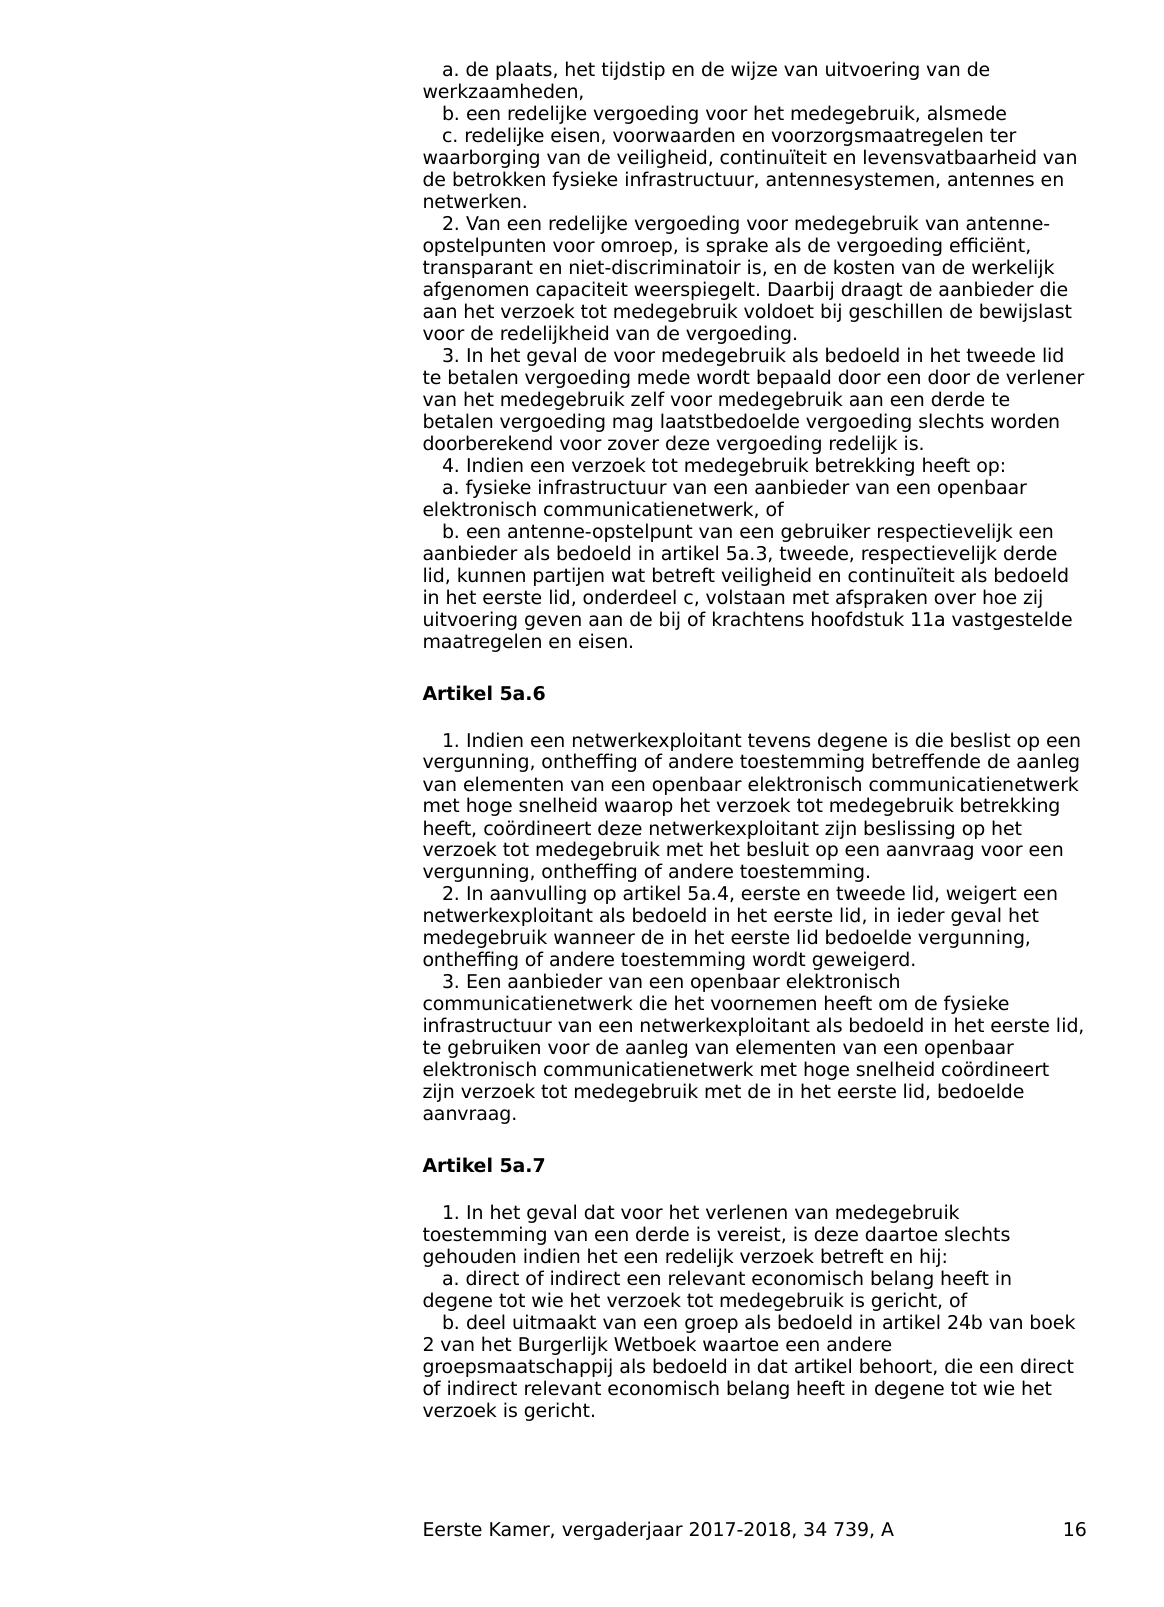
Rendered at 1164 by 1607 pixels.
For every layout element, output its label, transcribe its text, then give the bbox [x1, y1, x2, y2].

subtitle Artikel 5a.6 [422, 682, 1087, 704]
text c. redelijke eisen, voorwaarden en voorzorgsmaatregelen ter waarborging van de veiligheid, continuïteit en levensvatbaarheid van de betrokken fysieke infrastructuur, antennesystemen, antennes en netwerken. [422, 125, 1087, 213]
text a. direct of indirect een relevant economisch belang heeft in degene tot wie het verzoek tot medegebruik is gericht, of [422, 1268, 1087, 1312]
text 1. In het geval dat voor het verlenen van medegebruik toestemming van een derde is vereist, is deze daartoe slechts gehouden indien het een redelijk verzoek betreft en hij: [422, 1202, 1087, 1268]
text 2. In aanvulling op artikel 5a.4, eerste en tweede lid, weigert een netwerkexploitant als bedoeld in het eerste lid, in ieder geval het medegebruik wanneer de in het eerste lid bedoelde vergunning, ontheffing of andere toestemming wordt geweigerd. [422, 883, 1087, 971]
subtitle Artikel 5a.7 [422, 1155, 1087, 1177]
text b. een antenne-opstelpunt van een gebruiker respectievelijk een aanbieder als bedoeld in artikel 5a.3, tweede, respectievelijk derde lid, kunnen partijen wat betreft veiligheid en continuïteit als bedoeld in het eerste lid, onderdeel c, volstaan met afspraken over hoe zij uitvoering geven aan de bij of krachtens hoofdstuk 11a vastgestelde maatregelen en eisen. [422, 521, 1087, 652]
text a. de plaats, het tijdstip en de wijze van uitvoering van de werkzaamheden, [422, 59, 1087, 103]
text 4. Indien een verzoek tot medegebruik betrekking heeft op: [422, 455, 1087, 477]
text b. een redelijke vergoeding voor het medegebruik, alsmede [422, 103, 1087, 125]
text a. fysieke infrastructuur van een aanbieder van een openbaar elektronisch communicatienetwerk, of [422, 477, 1087, 521]
text b. deel uitmaakt van een groep als bedoeld in artikel 24b van boek 2 van het Burgerlijk Wetboek waartoe een andere groepsmaatschappij als bedoeld in dat artikel behoort, die een direct of indirect relevant economisch belang heeft in degene tot wie het verzoek is gericht. [422, 1312, 1087, 1422]
text 3. In het geval de voor medegebruik als bedoeld in het tweede lid te betalen vergoeding mede wordt bepaald door een door de verlener van het medegebruik zelf voor medegebruik aan een derde te betalen vergoeding mag laatstbedoelde vergoeding slechts worden doorberekend voor zover deze vergoeding redelijk is. [422, 345, 1087, 455]
text 3. Een aanbieder van een openbaar elektronisch communicatienetwerk die het voornemen heeft om de fysieke infrastructuur van een netwerkexploitant als bedoeld in het eerste lid, te gebruiken voor de aanleg van elementen van een openbaar elektronisch communicatienetwerk met hoge snelheid coördineert zijn verzoek tot medegebruik met de in het eerste lid, bedoelde aanvraag. [422, 971, 1087, 1125]
text 1. Indien een netwerkexploitant tevens degene is die beslist op een vergunning, ontheffing of andere toestemming betreffende de aanleg van elementen van een openbaar elektronisch communicatienetwerk met hoge snelheid waarop het verzoek tot medegebruik betrekking heeft, coördineert deze netwerkexploitant zijn beslissing op het verzoek tot medegebruik met het besluit op een aanvraag voor een vergunning, ontheffing of andere toestemming. [422, 729, 1087, 883]
text 2. Van een redelijke vergoeding voor medegebruik van antenne-opstelpunten voor omroep, is sprake als de vergoeding efficiënt, transparant en niet-discriminatoir is, en de kosten van de werkelijk afgenomen capaciteit weerspiegelt. Daarbij draagt de aanbieder die aan het verzoek tot medegebruik voldoet bij geschillen de bewijslast voor de redelijkheid van de vergoeding. [422, 213, 1087, 345]
